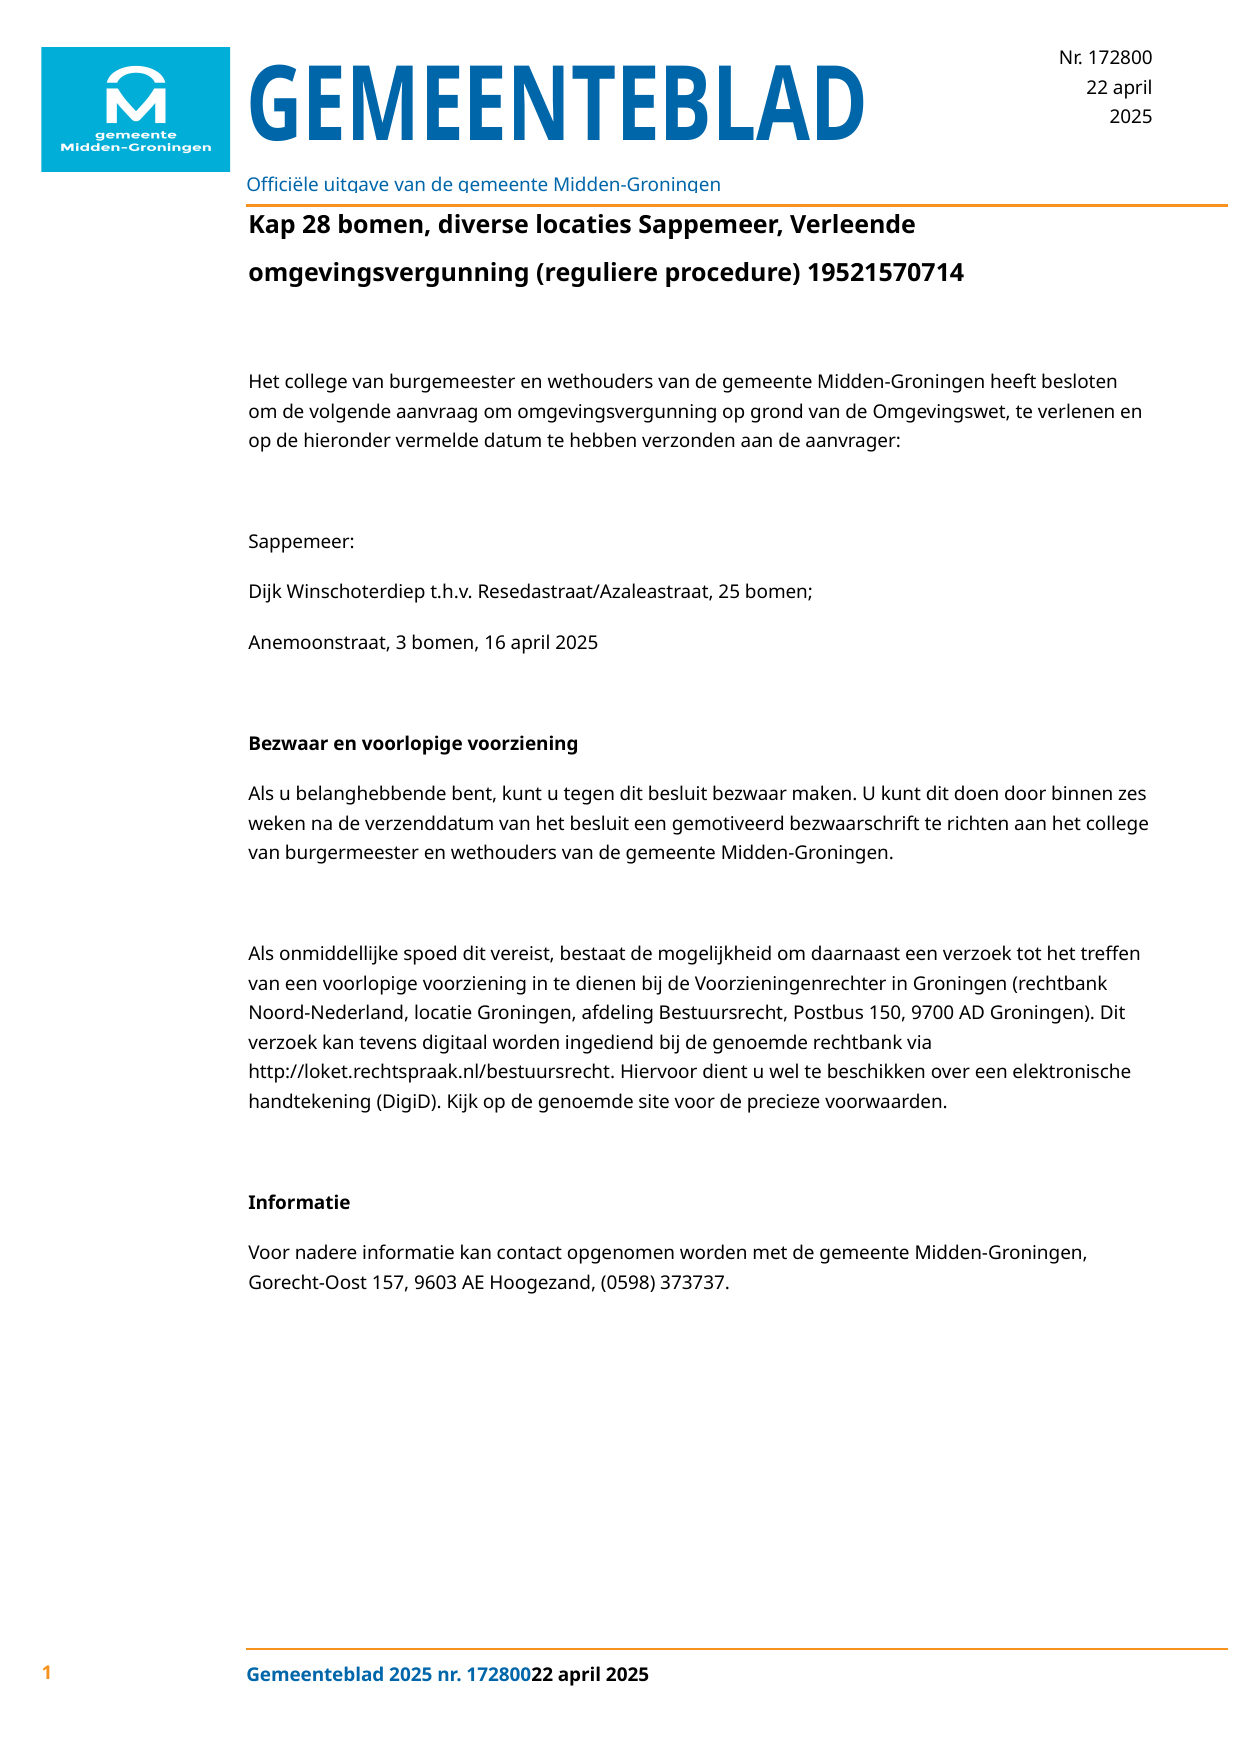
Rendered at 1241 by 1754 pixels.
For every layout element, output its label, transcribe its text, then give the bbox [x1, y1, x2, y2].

text Als onmiddellijke spoed dit vereist, bestaat de mogelijkheid om daarnaast een verzoek tot het treffen van een voorlopige voorziening in te dienen bij de Voorzieningenrechter in Groningen (rechtbank Noord-Nederland, locatie Groningen, afdeling Bestuursrecht, Postbus 150, 9700 AD Groningen). Dit verzoek kan tevens digitaal worden ingediend bij de genoemde rechtbank via http://loket.rechtspraak.nl/bestuursrecht. Hiervoor dient u wel te beschikken over een elektronische handtekening (DigiD). Kijk op de genoemde site voor de precieze voorwaarden. [248, 940, 1152, 1114]
text Bezwaar en voorlopige voorziening [248, 730, 1152, 756]
text Kap 28 bomen, diverse locaties Sappemeer, Verleende omgevingsvergunning (reguliere procedure) 19521570714 [248, 207, 1152, 288]
text Het college van burgemeester en wethouders van de gemeente Midden-Groningen heeft besloten om de volgende aanvraag om omgevingsvergunning op grond van de Omgevingswet, te verlenen en op de hieronder vermelde datum te hebben verzonden aan de aanvrager: [248, 368, 1152, 453]
text Voor nadere informatie kan contact opgenomen worden met de gemeente Midden-Groningen, Gorecht-Oost 157, 9603 AE Hoogezand, (0598) 373737. [248, 1239, 1152, 1295]
text Als u belanghebbende bent, kunt u tegen dit besluit bezwaar maken. U kunt dit doen door binnen zes weken na de verzenddatum van het besluit een gemotiveerd bezwaarschrift te richten aan het college van burgermeester en wethouders van de gemeente Midden-Groningen. [248, 780, 1152, 865]
picture [108, 66, 164, 82]
picture [184, 146, 190, 153]
text Anemoonstraat, 3 bomen, 16 april 2025 [248, 629, 1152, 655]
text Informatie [248, 1189, 1152, 1215]
text Sappemeer: [248, 528, 1152, 554]
picture [107, 89, 165, 122]
text Dijk Winschoterdiep t.h.v. Resedastraat/Azaleastraat, 25 bomen; [248, 579, 1152, 604]
